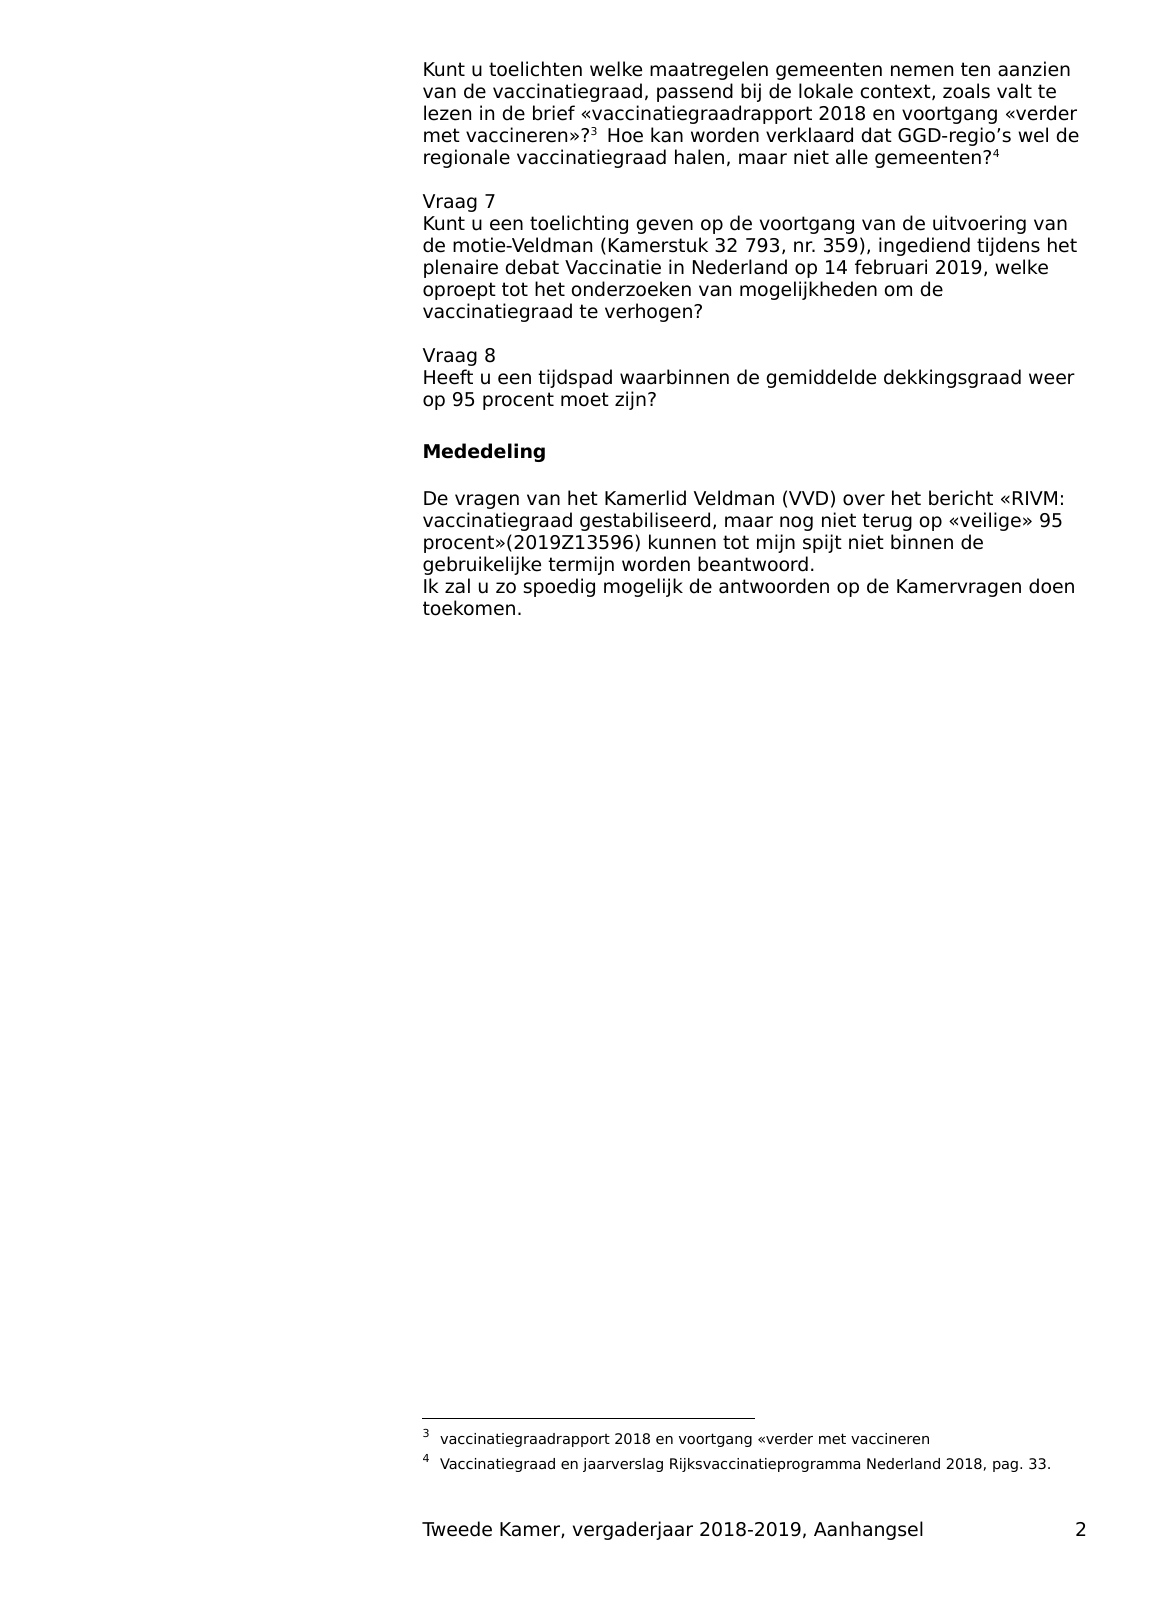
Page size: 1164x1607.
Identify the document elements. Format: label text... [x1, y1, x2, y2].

text Ik zal u zo spoedig mogelijk de antwoorden op de Kamervragen doen toekomen. [422, 576, 1087, 620]
text Kunt u een toelichting geven op de voortgang van de uitvoering van de motie-Veldman (Kamerstuk 32 793, nr. 359), ingediend tijdens het plenaire debat Vaccinatie in Nederland op 14 februari 2019, welke oproept tot het onderzoeken van mogelijkheden om de vaccinatiegraad te verhogen? [422, 213, 1087, 323]
text Kunt u toelichten welke maatregelen gemeenten nemen ten aanzien van de vaccinatiegraad, passend bij de lokale context, zoals valt te lezen in de brief «vaccinatiegraadrapport 2018 en voortgang «verder met vaccineren»? Hoe kan worden verklaard dat GGD-regio’s wel de regionale vaccinatiegraad halen, maar niet alle gemeenten? [422, 59, 1087, 169]
text Vaccinatiegraad en jaarverslag Rijksvaccinatieprogramma Nederland 2018, pag. 33. [422, 1452, 1087, 1474]
subtitle Mededeling [422, 441, 1087, 463]
text vaccinatiegraadrapport 2018 en voortgang «verder met vaccineren [422, 1427, 1087, 1449]
text Heeft u een tijdspad waarbinnen de gemiddelde dekkingsgraad weer op 95 procent moet zijn? [422, 367, 1087, 411]
text Vraag 8 [422, 345, 1087, 367]
text De vragen van het Kamerlid Veldman (VVD) over het bericht «RIVM: vaccinatiegraad gestabiliseerd, maar nog niet terug op «veilige» 95 procent»(2019Z13596) kunnen tot mijn spijt niet binnen de gebruikelijke termijn worden beantwoord. [422, 488, 1087, 576]
text Vraag 7 [422, 191, 1087, 213]
